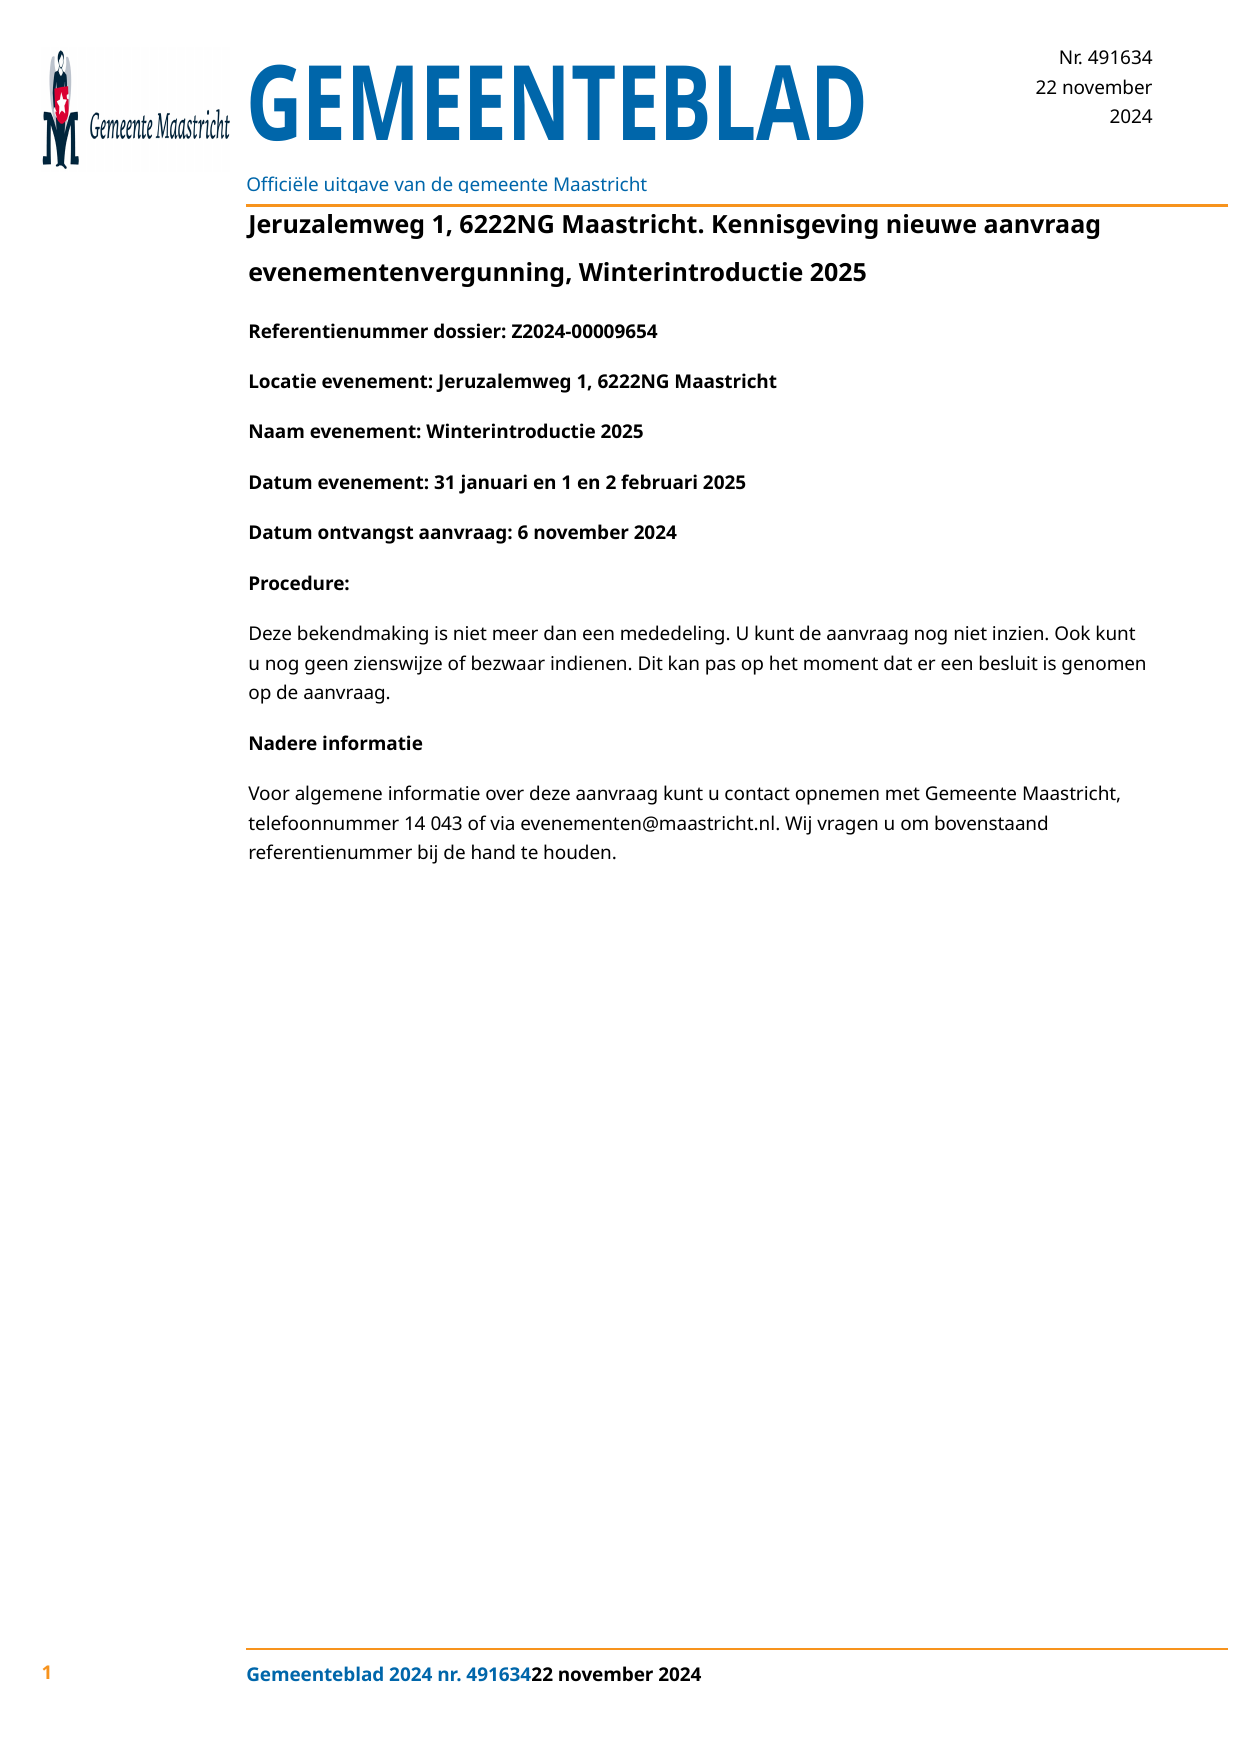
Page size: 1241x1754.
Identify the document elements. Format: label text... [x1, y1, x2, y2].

picture [41, 47, 231, 172]
text Datum ontvangst aanvraag: 6 november 2024 [248, 519, 1152, 545]
text Naam evenement: Winterintroductie 2025 [248, 419, 1152, 444]
text Deze bekendmaking is niet meer dan een mededeling. U kunt de aanvraag nog niet inzien. Ook kunt u nog geen zienswijze of bezwaar indienen. Dit kan pas op het moment dat er een besluit is genomen op de aanvraag. [248, 620, 1152, 705]
text Jeruzalemweg 1, 6222NG Maastricht. Kennisgeving nieuwe aanvraag evenementenvergunning, Winterintroductie 2025 [248, 207, 1152, 288]
text Voor algemene informatie over deze aanvraag kunt u contact opnemen met Gemeente Maastricht, telefoonnummer 14 043 of via evenementen@maastricht.nl. Wij vragen u om bovenstaand referentienummer bij de hand te houden. [248, 780, 1152, 865]
text Referentienummer dossier: Z2024-00009654 [248, 318, 1152, 344]
text Locatie evenement: Jeruzalemweg 1, 6222NG Maastricht [248, 368, 1152, 394]
text Nadere informatie [248, 730, 1152, 756]
text Procedure: [248, 570, 1152, 596]
text Datum evenement: 31 januari en 1 en 2 februari 2025 [248, 469, 1152, 495]
